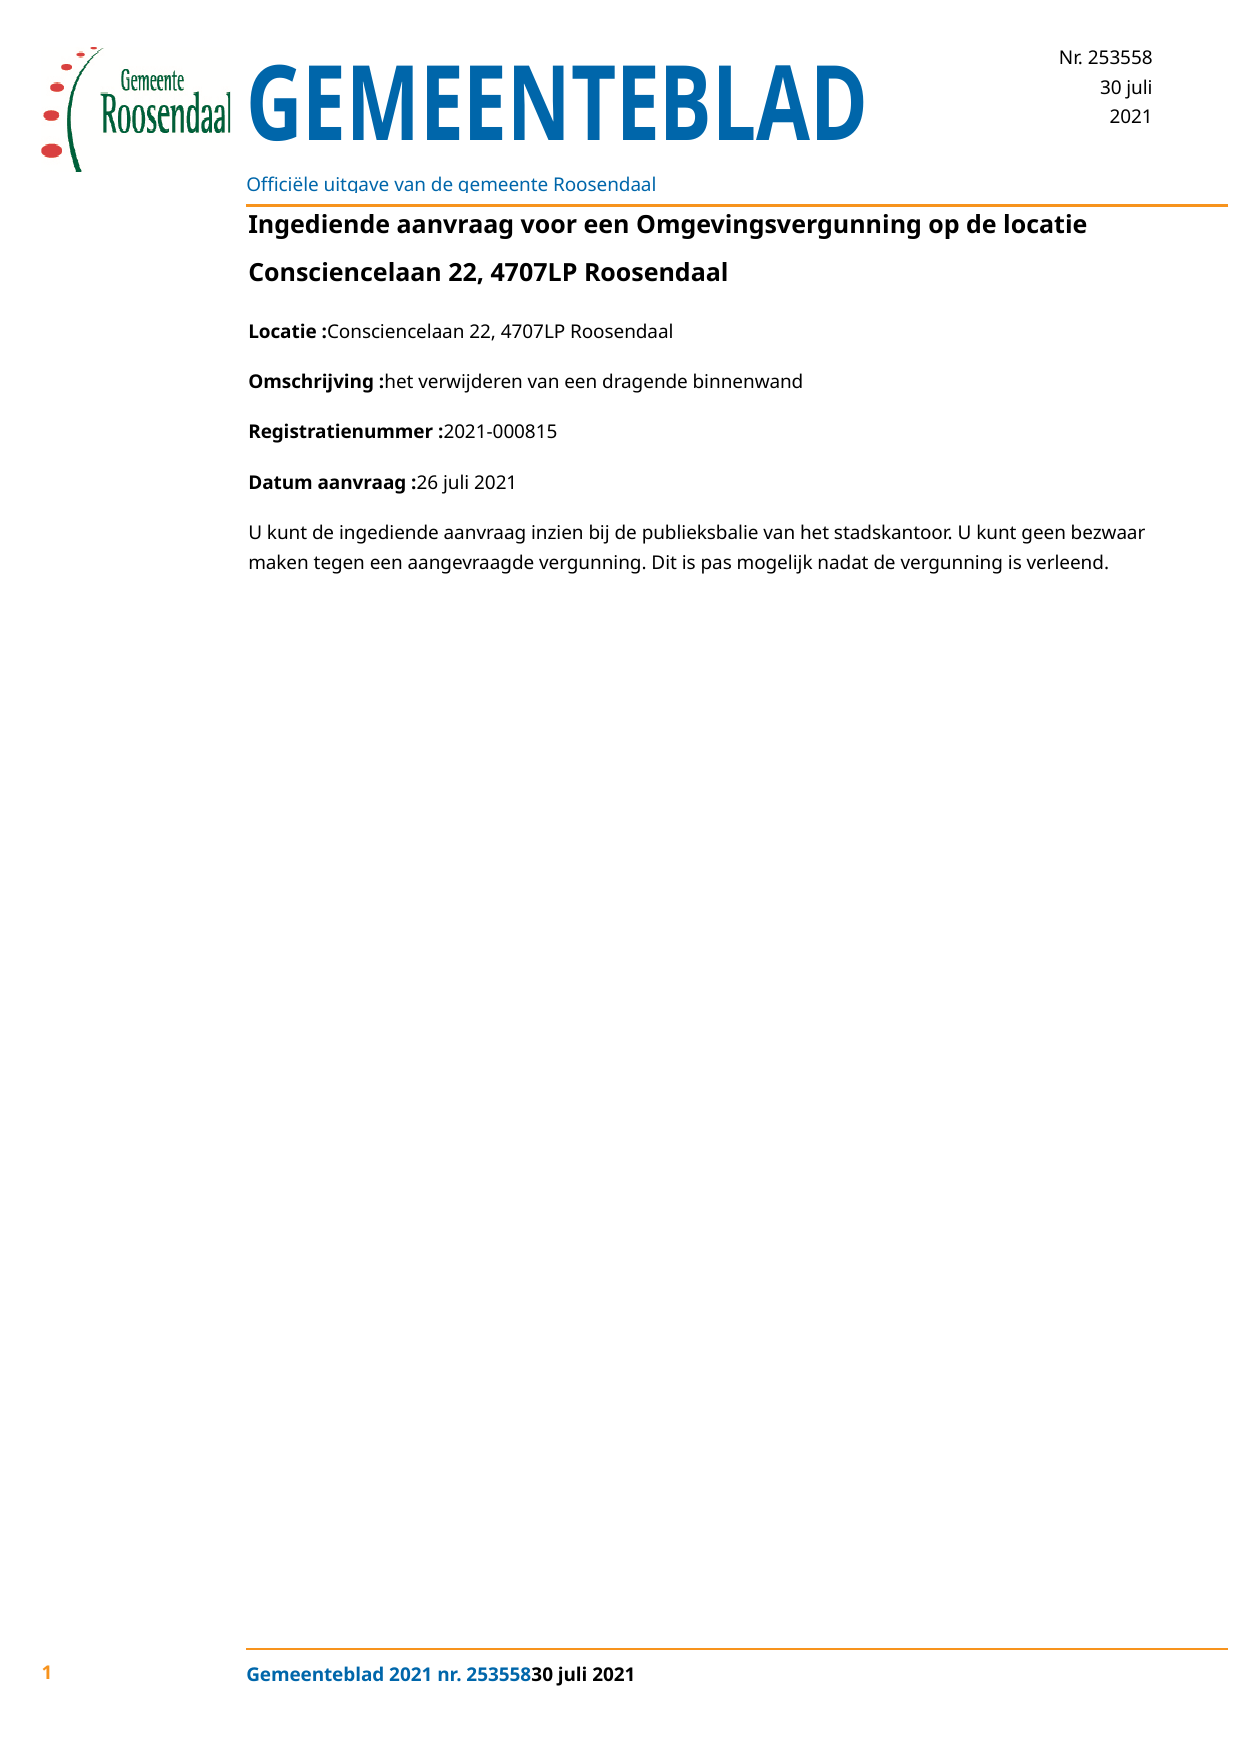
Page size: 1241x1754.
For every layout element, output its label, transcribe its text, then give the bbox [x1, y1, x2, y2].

text Locatie :Consciencelaan 22, 4707LP Roosendaal [248, 318, 1152, 344]
text Omschrijving :het verwijderen van een dragende binnenwand [248, 368, 1152, 394]
text Registratienummer :2021-000815 [248, 419, 1152, 444]
text U kunt de ingediende aanvraag inzien bij de publieksbalie van het stadskantoor. U kunt geen bezwaar maken tegen een aangevraagde vergunning. Dit is pas mogelijk nadat de vergunning is verleend. [248, 519, 1152, 575]
text Ingediende aanvraag voor een Omgevingsvergunning op de locatie Consciencelaan 22, 4707LP Roosendaal [248, 207, 1152, 288]
text Datum aanvraag :26 juli 2021 [248, 469, 1152, 495]
picture [41, 47, 231, 172]
